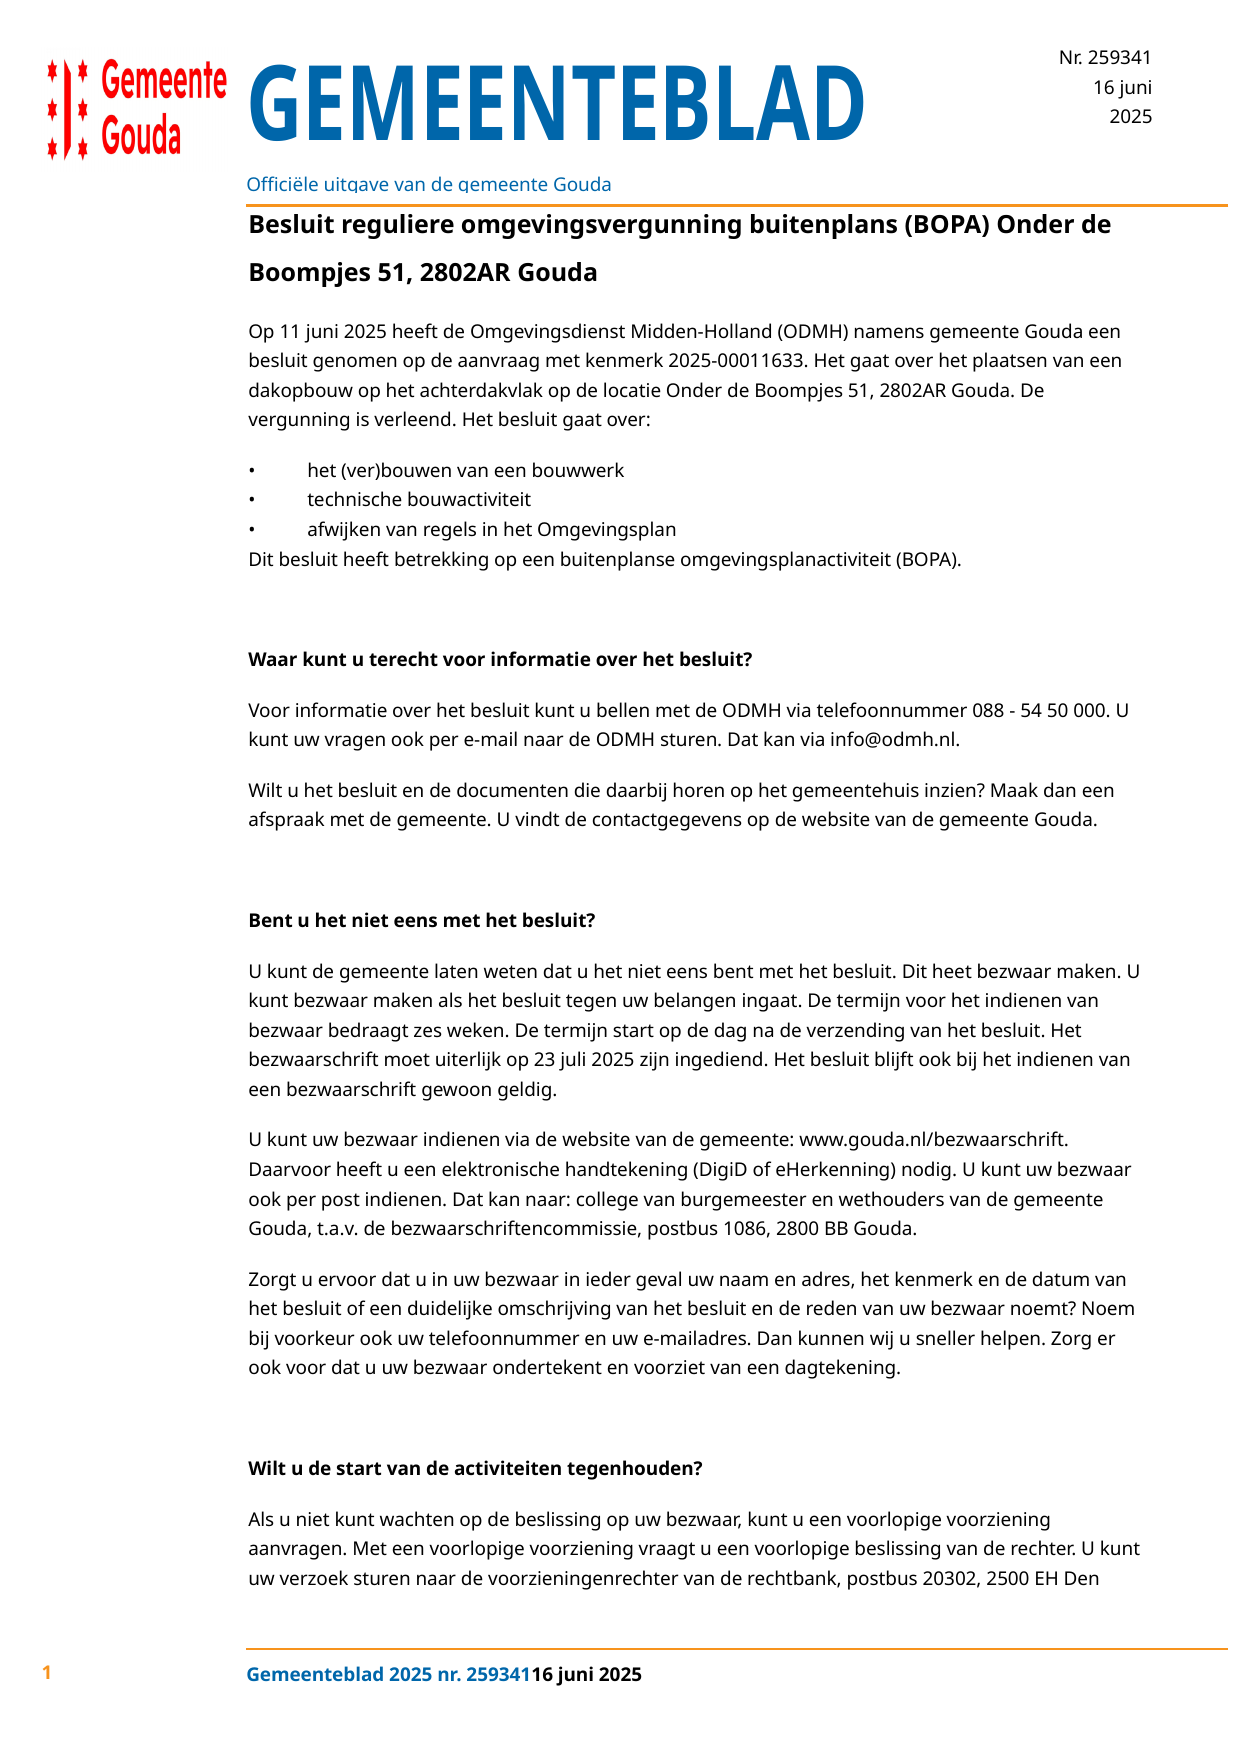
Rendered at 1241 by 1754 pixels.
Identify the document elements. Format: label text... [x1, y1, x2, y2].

text Als u niet kunt wachten op de beslissing op uw bezwaar, kunt u een voorlopige voorziening aanvragen. Met een voorlopige voorziening vraagt u een voorlopige beslissing van de rechter. U kunt uw verzoek sturen naar de voorzieningenrechter van de rechtbank, postbus 20302, 2500 EH Den [248, 1506, 1152, 1591]
list technische bouwactiviteit [248, 487, 1152, 512]
text U kunt uw bezwaar indienen via de website van de gemeente: www.gouda.nl/bezwaarschrift. Daarvoor heeft u een elektronische handtekening (DigiD of eHerkenning) nodig. U kunt uw bezwaar ook per post indienen. Dat kan naar: college van burgemeester en wethouders van de gemeente Gouda, t.a.v. de bezwaarschriftencommissie, postbus 1086, 2800 BB Gouda. [248, 1127, 1152, 1241]
list het (ver)bouwen van een bouwwerk [248, 457, 1152, 483]
text Wilt u het besluit en de documenten die daarbij horen op het gemeentehuis inzien? Maak dan een afspraak met de gemeente. U vindt de contactgegevens op de website van de gemeente Gouda. [248, 777, 1152, 832]
text Bent u het niet eens met het besluit? [248, 907, 1152, 933]
text Voor informatie over het besluit kunt u bellen met de ODMH via telefoonnummer 088 - 54 50 000. U kunt uw vragen ook per e-mail naar de ODMH sturen. Dat kan via info@odmh.nl. [248, 697, 1152, 752]
text Waar kunt u terecht voor informatie over het besluit? [248, 647, 1152, 672]
text Dit besluit heeft betrekking op een buitenplanse omgevingsplanactiviteit (BOPA). [248, 546, 1152, 572]
text U kunt de gemeente laten weten dat u het niet eens bent met het besluit. Dit heet bezwaar maken. U kunt bezwaar maken als het besluit tegen uw belangen ingaat. De termijn voor het indienen van bezwaar bedraagt zes weken. De termijn start op de dag na de verzending van het besluit. Het bezwaarschrift moet uiterlijk op 23 juli 2025 zijn ingediend. Het besluit blijft ook bij het indienen van een bezwaarschrift gewoon geldig. [248, 958, 1152, 1102]
list afwijken van regels in het Omgevingsplan [248, 516, 1152, 542]
text Wilt u de start van de activiteiten tegenhouden? [248, 1455, 1152, 1481]
picture [41, 47, 231, 172]
text Zorgt u ervoor dat u in uw bezwaar in ieder geval uw naam en adres, het kenmerk en de datum van het besluit of een duidelijke omschrijving van het besluit en de reden van uw bezwaar noemt? Noem bij voorkeur ook uw telefoonnummer en uw e-mailadres. Dan kunnen wij u sneller helpen. Zorg er ook voor dat u uw bezwaar ondertekent en voorziet van een dagtekening. [248, 1266, 1152, 1380]
text Op 11 juni 2025 heeft de Omgevingsdienst Midden-Holland (ODMH) namens gemeente Gouda een besluit genomen op de aanvraag met kenmerk 2025-00011633. Het gaat over het plaatsen van een dakopbouw op het achterdakvlak op de locatie Onder de Boompjes 51, 2802AR Gouda. De vergunning is verleend. Het besluit gaat over: [248, 318, 1152, 432]
text Besluit reguliere omgevingsvergunning buitenplans (BOPA) Onder de Boompjes 51, 2802AR Gouda [248, 207, 1152, 288]
